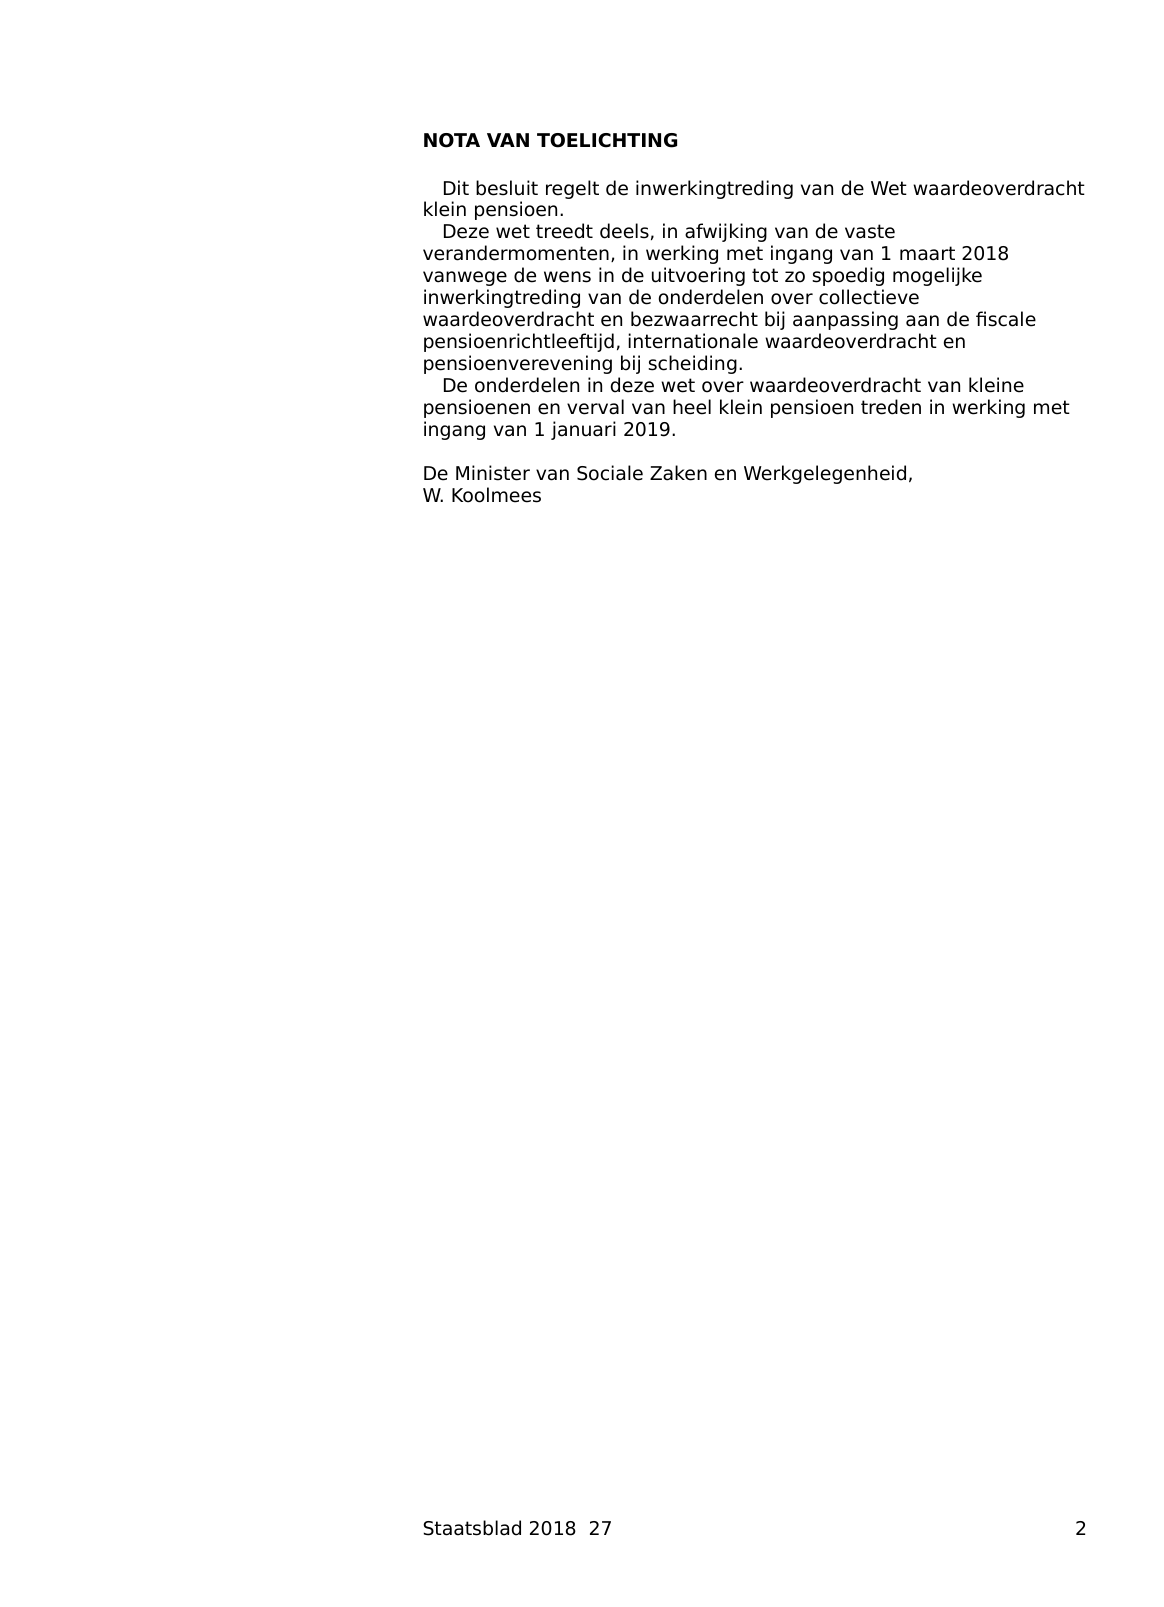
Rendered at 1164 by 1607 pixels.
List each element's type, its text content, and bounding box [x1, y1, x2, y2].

text De onderdelen in deze wet over waardeoverdracht van kleine pensioenen en verval van heel klein pensioen treden in werking met ingang van 1 januari 2019. [422, 375, 1087, 441]
text Deze wet treedt deels, in afwijking van de vaste verandermomenten, in werking met ingang van 1 maart 2018 vanwege de wens in de uitvoering tot zo spoedig mogelijke inwerkingtreding van de onderdelen over collectieve waardeoverdracht en bezwaarrecht bij aanpassing aan de fiscale pensioenrichtleeftijd, internationale waardeoverdracht en pensioenverevening bij scheiding. [422, 221, 1087, 375]
subtitle NOTA VAN TOELICHTING [422, 130, 1087, 152]
text De Minister van Sociale Zaken en Werkgelegenheid, W. Koolmees [422, 463, 1087, 507]
text Dit besluit regelt de inwerkingtreding van de Wet waardeoverdracht klein pensioen. [422, 177, 1087, 221]
